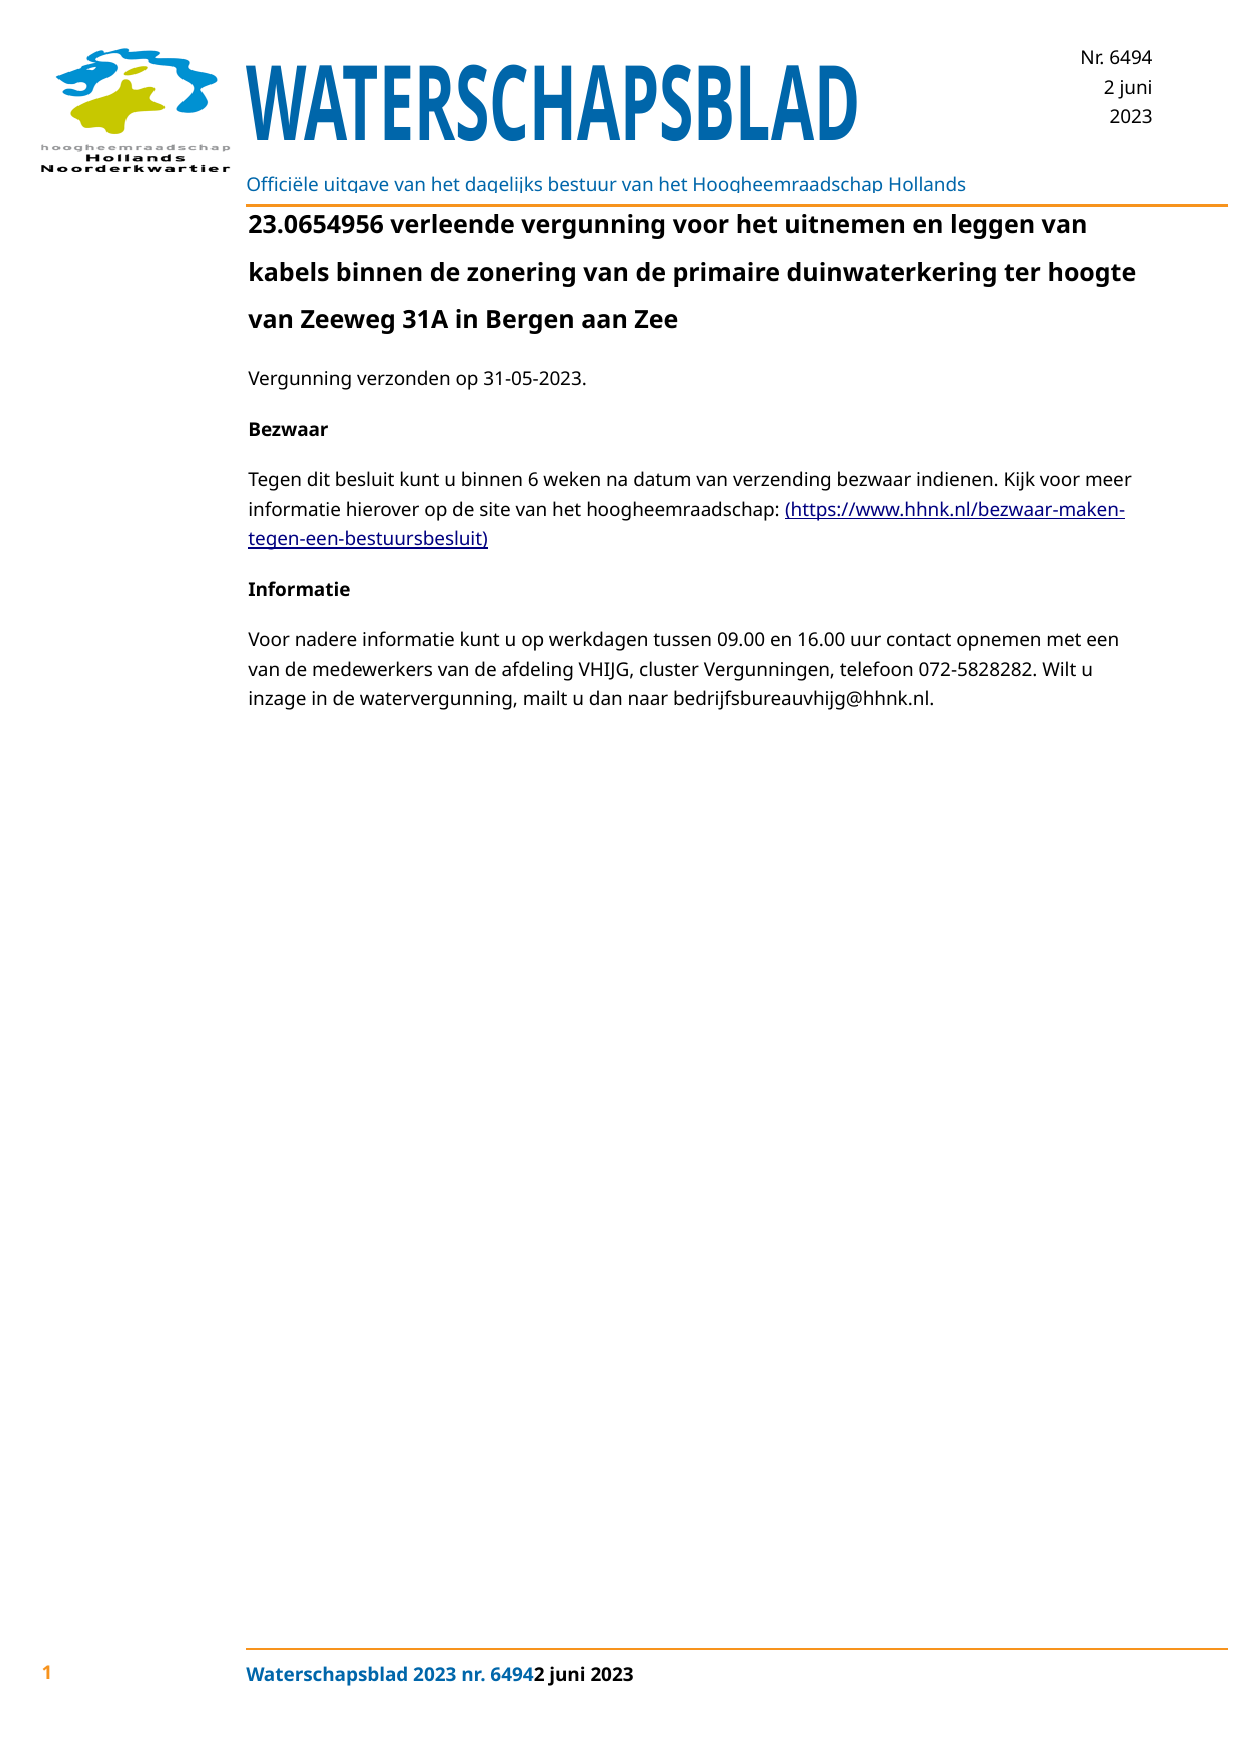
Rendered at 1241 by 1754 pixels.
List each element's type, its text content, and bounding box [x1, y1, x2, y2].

picture [41, 47, 231, 172]
text Bezwaar [248, 416, 1152, 442]
text Voor nadere informatie kunt u op werkdagen tussen 09.00 en 16.00 uur contact opnemen met een van de medewerkers van de afdeling VHIJG, cluster Vergunningen, telefoon 072-5828282. Wilt u inzage in de watervergunning, mailt u dan naar bedrijfsbureauvhijg@hhnk.nl. [248, 626, 1152, 711]
text Tegen dit besluit kunt u binnen 6 weken na datum van verzending bezwaar indienen. Kijk voor meer informatie hierover op de site van het hoogheemraadschap: (https://www.hhnk.nl/bezwaar-maken-tegen-een-bestuursbesluit) [248, 466, 1152, 551]
text Informatie [248, 576, 1152, 602]
text 23.0654956 verleende vergunning voor het uitnemen en leggen van kabels binnen de zonering van de primaire duinwaterkering ter hoogte van Zeeweg 31A in Bergen aan Zee [248, 207, 1152, 336]
text Vergunning verzonden op 31-05-2023. [248, 366, 1152, 391]
